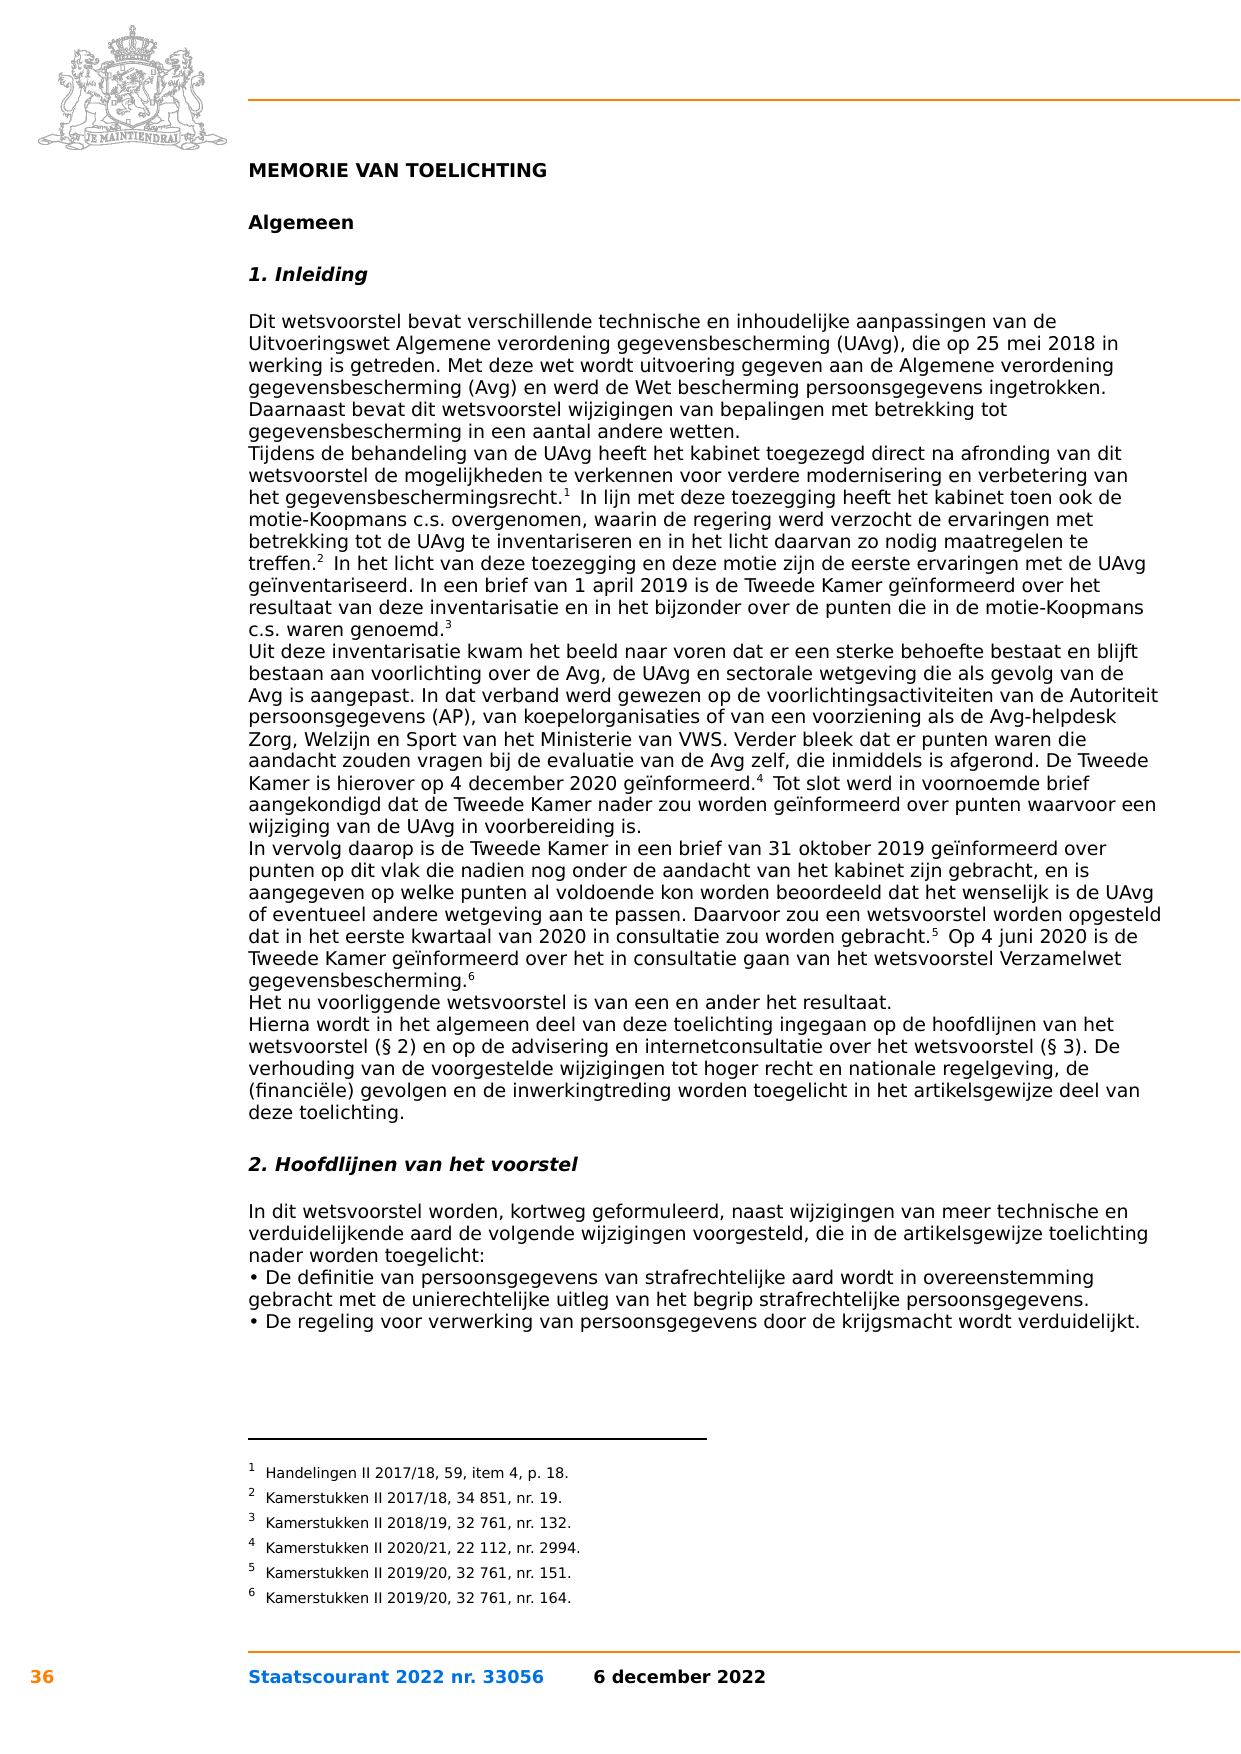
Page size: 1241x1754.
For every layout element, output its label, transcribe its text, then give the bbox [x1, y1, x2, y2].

subtitle Algemeen [248, 212, 1163, 234]
text Kamerstukken II 2019/20, 32 761, nr. 151. [248, 1561, 1163, 1583]
subtitle 1. Inleiding [248, 264, 1163, 286]
text Uit deze inventarisatie kwam het beeld naar voren dat er een sterke behoefte bestaat en blijft bestaan aan voorlichting over de Avg, de UAvg en sectorale wetgeving die als gevolg van de Avg is aangepast. In dat verband werd gewezen op de voorlichtingsactiviteiten van de Autoriteit persoonsgegevens (AP), van koepelorganisaties of van een voorziening als de Avg-helpdesk Zorg, Welzijn en Sport van het Ministerie van VWS. Verder bleek dat er punten waren die aandacht zouden vragen bij de evaluatie van de Avg zelf, die inmiddels is afgerond. De Tweede Kamer is hierover op 4 december 2020 geïnformeerd. Tot slot werd in voornoemde brief aangekondigd dat de Tweede Kamer nader zou worden geïnformeerd over punten waarvoor een wijziging van de UAvg in voorbereiding is. [248, 641, 1163, 838]
subtitle MEMORIE VAN TOELICHTING [248, 160, 1163, 182]
text Het nu voorliggende wetsvoorstel is van een en ander het resultaat. [248, 992, 1163, 1014]
text Kamerstukken II 2017/18, 34 851, nr. 19. [248, 1486, 1163, 1508]
text In vervolg daarop is de Tweede Kamer in een brief van 31 oktober 2019 geïnformeerd over punten op dit vlak die nadien nog onder de aandacht van het kabinet zijn gebracht, en is aangegeven op welke punten al voldoende kon worden beoordeeld dat het wenselijk is de UAvg of eventueel andere wetgeving aan te passen. Daarvoor zou een wetsvoorstel worden opgesteld dat in het eerste kwartaal van 2020 in consultatie zou worden gebracht. Op 4 juni 2020 is de Tweede Kamer geïnformeerd over het in consultatie gaan van het wetsvoorstel Verzamelwet gegevensbescherming. [248, 838, 1163, 992]
text In dit wetsvoorstel worden, kortweg geformuleerd, naast wijzigingen van meer technische en verduidelijkende aard de volgende wijzigingen voorgesteld, die in de artikelsgewijze toelichting nader worden toegelicht: [248, 1201, 1163, 1267]
subtitle 2. Hoofdlijnen van het voorstel [248, 1154, 1163, 1176]
text Tijdens de behandeling van de UAvg heeft het kabinet toegezegd direct na afronding van dit wetsvoorstel de mogelijkheden te verkennen voor verdere modernisering en verbetering van het gegevensbeschermingsrecht. In lijn met deze toezegging heeft het kabinet toen ook de motie-Koopmans c.s. overgenomen, waarin de regering werd verzocht de ervaringen met betrekking tot de UAvg te inventariseren en in het licht daarvan zo nodig maatregelen te treffen. In het licht van deze toezegging en deze motie zijn de eerste ervaringen met de UAvg geïnventariseerd. In een brief van 1 april 2019 is de Tweede Kamer geïnformeerd over het resultaat van deze inventarisatie en in het bijzonder over de punten die in de motie-Koopmans c.s. waren genoemd. [248, 443, 1163, 641]
text • De regeling voor verwerking van persoonsgegevens door de krijgsmacht wordt verduidelijkt. [248, 1311, 1163, 1333]
picture [38, 25, 227, 150]
text Kamerstukken II 2018/19, 32 761, nr. 132. [248, 1511, 1163, 1533]
text Kamerstukken II 2019/20, 32 761, nr. 164. [248, 1586, 1163, 1608]
text Kamerstukken II 2020/21, 22 112, nr. 2994. [248, 1536, 1163, 1558]
text Dit wetsvoorstel bevat verschillende technische en inhoudelijke aanpassingen van de Uitvoeringswet Algemene verordening gegevensbescherming (UAvg), die op 25 mei 2018 in werking is getreden. Met deze wet wordt uitvoering gegeven aan de Algemene verordening gegevensbescherming (Avg) en werd de Wet bescherming persoonsgegevens ingetrokken. Daarnaast bevat dit wetsvoorstel wijzigingen van bepalingen met betrekking tot gegevensbescherming in een aantal andere wetten. [248, 311, 1163, 443]
text • De definitie van persoonsgegevens van strafrechtelijke aard wordt in overeenstemming gebracht met de unierechtelijke uitleg van het begrip strafrechtelijke persoonsgegevens. [248, 1267, 1163, 1311]
text Handelingen II 2017/18, 59, item 4, p. 18. [248, 1461, 1163, 1483]
text Hierna wordt in het algemeen deel van deze toelichting ingegaan op de hoofdlijnen van het wetsvoorstel (§ 2) en op de advisering en internetconsultatie over het wetsvoorstel (§ 3). De verhouding van de voorgestelde wijzigingen tot hoger recht en nationale regelgeving, de (financiële) gevolgen en de inwerkingtreding worden toegelicht in het artikelsgewijze deel van deze toelichting. [248, 1014, 1163, 1124]
